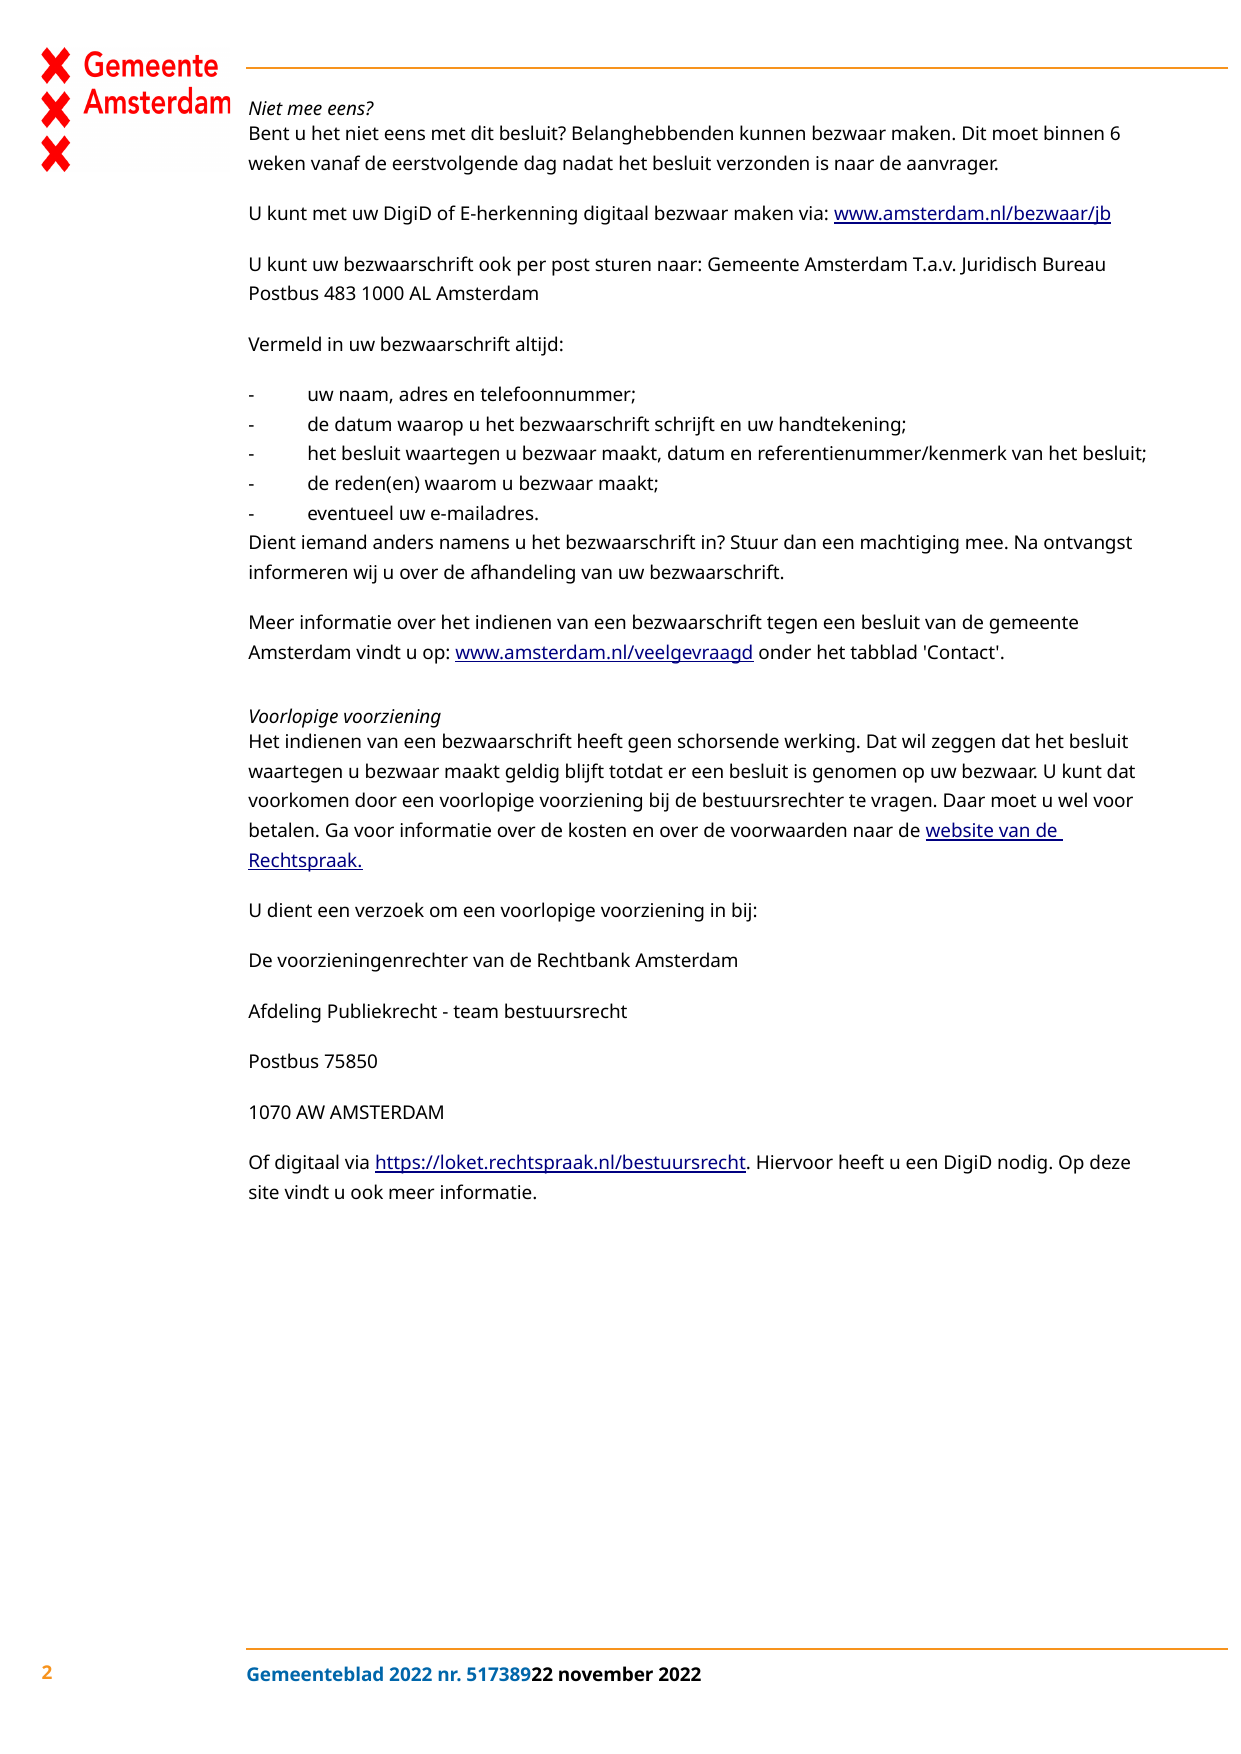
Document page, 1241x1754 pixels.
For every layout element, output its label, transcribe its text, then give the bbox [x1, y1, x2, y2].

text De voorzieningenrechter van de Rechtbank Amsterdam [248, 948, 1152, 973]
text Voorlopige voorziening [248, 703, 1152, 728]
text Het indienen van een bezwaarschrift heeft geen schorsende werking. Dat wil zeggen dat het besluit waartegen u bezwaar maakt geldig blijft totdat er een besluit is genomen op uw bezwaar. U kunt dat voorkomen door een voorlopige voorziening bij de bestuursrechter te vragen. Daar moet u wel voor betalen. Ga voor informatie over de kosten en over de voorwaarden naar de website van de Rechtspraak. [248, 728, 1152, 873]
list het besluit waartegen u bezwaar maakt, datum en referentienummer/kenmerk van het besluit; [248, 441, 1152, 466]
picture [41, 47, 231, 172]
text Vermeld in uw bezwaarschrift altijd: [248, 331, 1152, 357]
list de reden(en) waarom u bezwaar maakt; [248, 470, 1152, 496]
list uw naam, adres en telefoonnummer; [248, 381, 1152, 407]
text Meer informatie over het indienen van een bezwaarschrift tegen een besluit van de gemeente Amsterdam vindt u op: www.amsterdam.nl/veelgevraagd onder het tabblad 'Contact'. [248, 609, 1152, 664]
text Bent u het niet eens met dit besluit? Belanghebbenden kunnen bezwaar maken. Dit moet binnen 6 weken vanaf de eerstvolgende dag nadat het besluit verzonden is naar de aanvrager. [248, 121, 1152, 176]
text Afdeling Publiekrecht - team bestuursrecht [248, 998, 1152, 1024]
text Postbus 75850 [248, 1048, 1152, 1074]
text Dient iemand anders namens u het bezwaarschrift in? Stuur dan een machtiging mee. Na ontvangst informeren wij u over de afhandeling van uw bezwaarschrift. [248, 529, 1152, 584]
text Niet mee eens? [248, 95, 1152, 121]
text U kunt uw bezwaarschrift ook per post sturen naar: Gemeente Amsterdam T.a.v. Juridisch Bureau Postbus 483 1000 AL Amsterdam [248, 251, 1152, 306]
text 1070 AW AMSTERDAM [248, 1099, 1152, 1125]
text Of digitaal via https://loket.rechtspraak.nl/bestuursrecht. Hiervoor heeft u een DigiD nodig. Op deze site vindt u ook meer informatie. [248, 1149, 1152, 1205]
text U dient een verzoek om een voorlopige voorziening in bij: [248, 897, 1152, 923]
list de datum waarop u het bezwaarschrift schrijft en uw handtekening; [248, 411, 1152, 437]
list eventueel uw e-mailadres. [248, 500, 1152, 525]
text U kunt met uw DigiD of E-herkenning digitaal bezwaar maken via: www.amsterdam.nl/bezwaar/jb [248, 201, 1152, 226]
